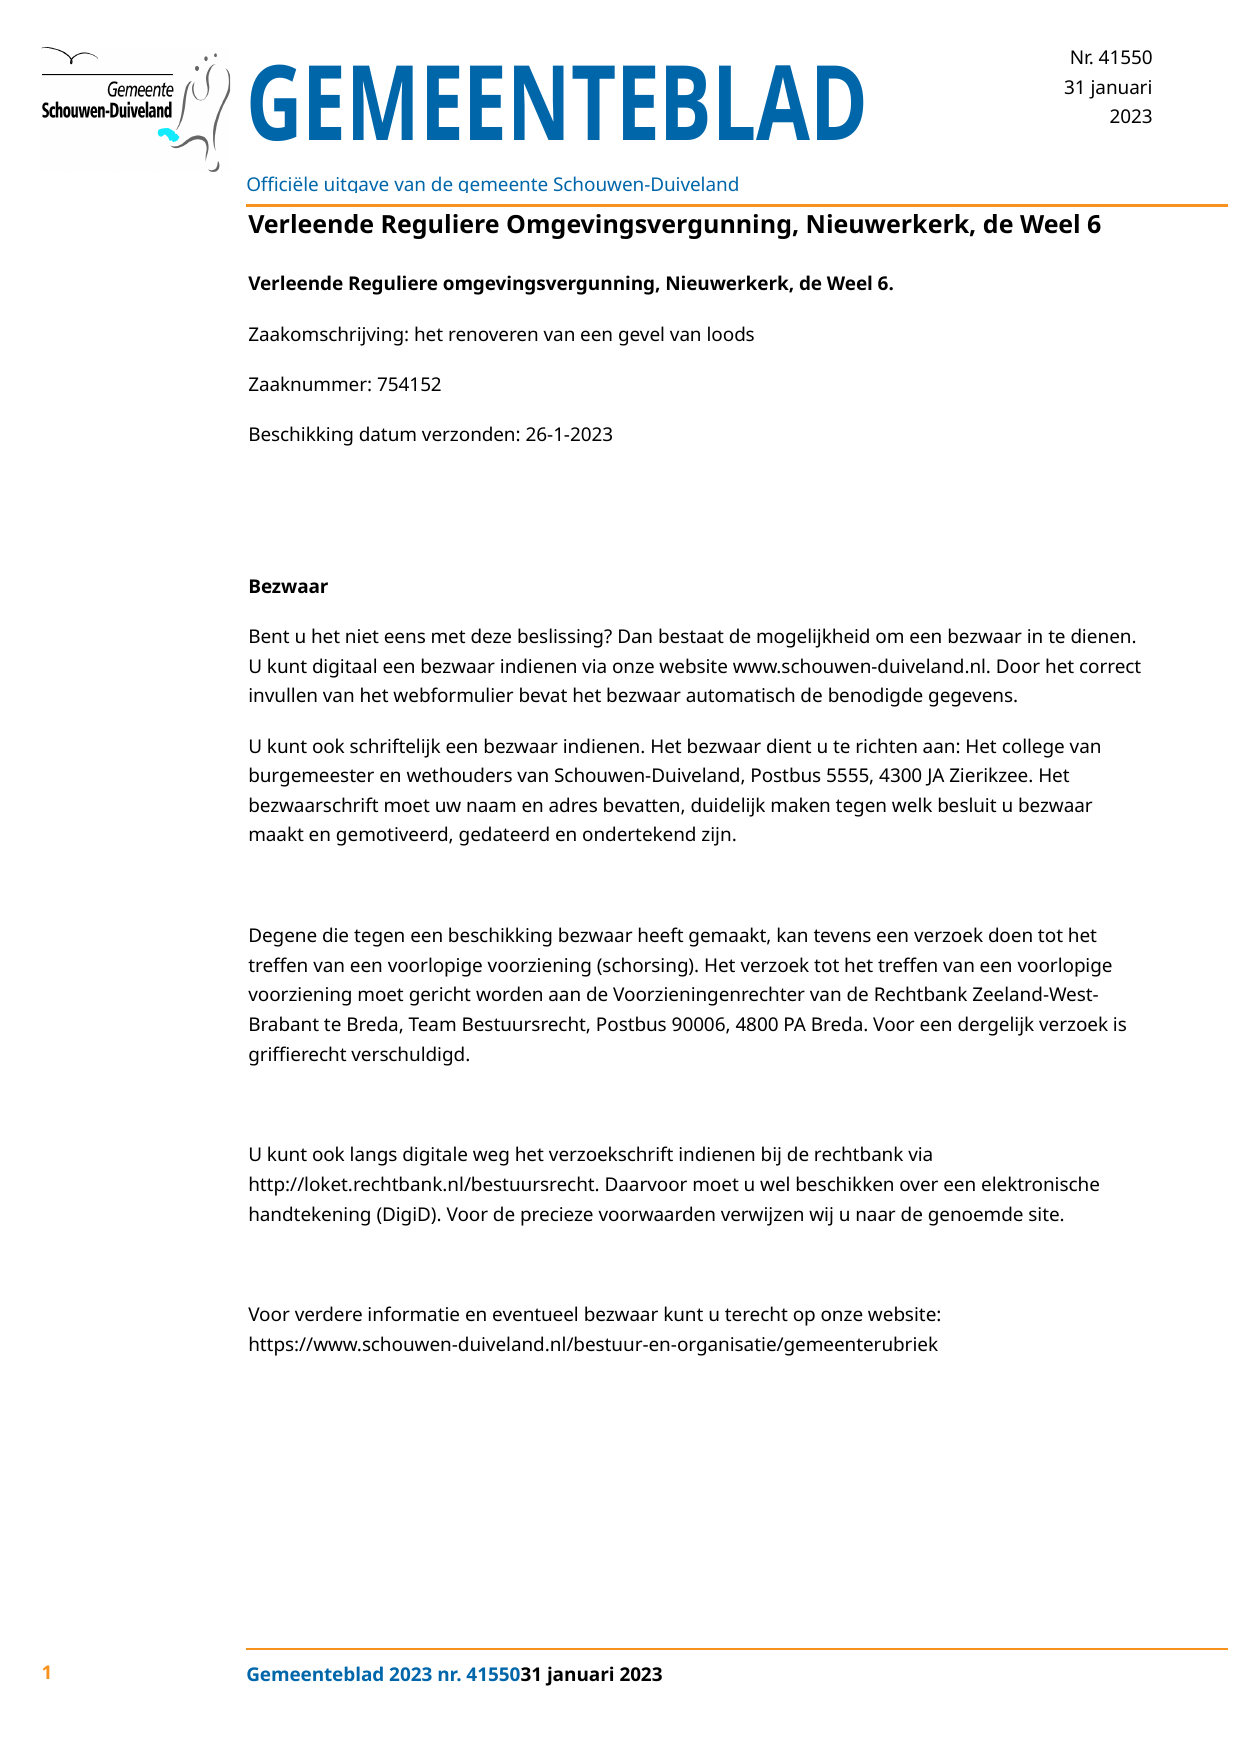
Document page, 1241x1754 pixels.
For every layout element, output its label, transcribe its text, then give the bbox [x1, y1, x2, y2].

text U kunt ook schriftelijk een bezwaar indienen. Het bezwaar dient u te richten aan: Het college van burgemeester en wethouders van Schouwen-Duiveland, Postbus 5555, 4300 JA Zierikzee. Het bezwaarschrift moet uw naam en adres bevatten, duidelijk maken tegen welk besluit u bezwaar maakt en gemotiveerd, gedateerd en ondertekend zijn. [248, 733, 1152, 847]
text Voor verdere informatie en eventueel bezwaar kunt u terecht op onze website: https://www.schouwen-duiveland.nl/bestuur-en-organisatie/gemeenterubriek [248, 1302, 1152, 1357]
text Bent u het niet eens met deze beslissing? Dan bestaat de mogelijkheid om een bezwaar in te dienen. U kunt digitaal een bezwaar indienen via onze website www.schouwen-duiveland.nl. Door het correct invullen van het webformulier bevat het bezwaar automatisch de benodigde gegevens. [248, 623, 1152, 708]
text Zaaknummer: 754152 [248, 371, 1152, 397]
text Verleende Reguliere Omgevingsvergunning, Nieuwerkerk, de Weel 6 [248, 207, 1152, 241]
text Bezwaar [248, 573, 1152, 598]
text Beschikking datum verzonden: 26-1-2023 [248, 422, 1152, 447]
picture [41, 47, 231, 172]
text U kunt ook langs digitale weg het verzoekschrift indienen bij de rechtbank via http://loket.rechtbank.nl/bestuursrecht. Daarvoor moet u wel beschikken over een elektronische handtekening (DigiD). Voor de precieze voorwaarden verwijzen wij u naar de genoemde site. [248, 1142, 1152, 1226]
text Zaakomschrijving: het renoveren van een gevel van loods [248, 321, 1152, 346]
text Degene die tegen een beschikking bezwaar heeft gemaakt, kan tevens een verzoek doen tot het treffen van een voorlopige voorziening (schorsing). Het verzoek tot het treffen van een voorlopige voorziening moet gericht worden aan de Voorzieningenrechter van de Rechtbank Zeeland-West-Brabant te Breda, Team Bestuursrecht, Postbus 90006, 4800 PA Breda. Voor een dergelijk verzoek is griffierecht verschuldigd. [248, 922, 1152, 1066]
text Verleende Reguliere omgevingsvergunning, Nieuwerkerk, de Weel 6. [248, 270, 1152, 296]
